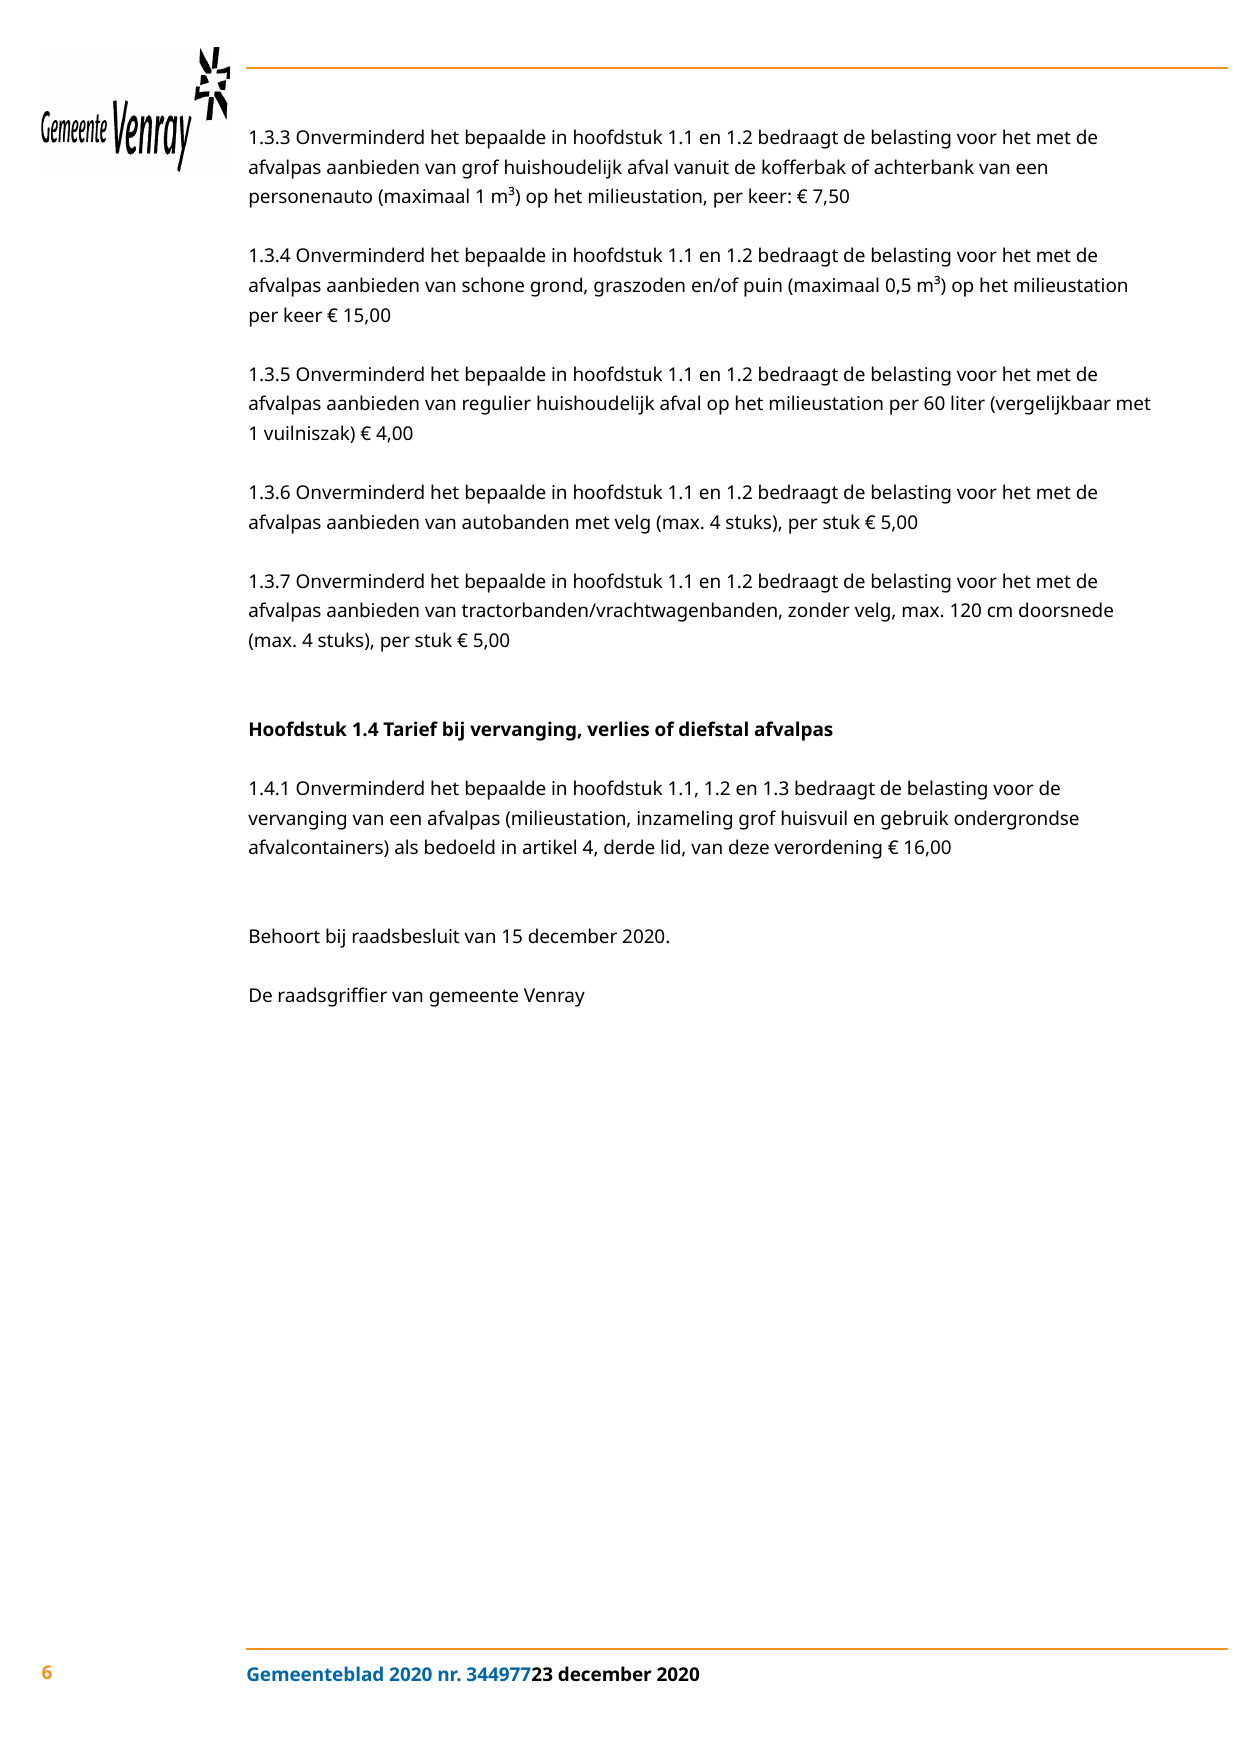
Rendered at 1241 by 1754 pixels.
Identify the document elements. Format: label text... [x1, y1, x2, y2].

text Hoofdstuk 1.4 Tarief bij vervanging, verlies of diefstal afvalpas [248, 716, 1152, 742]
text 1.3.7 Onverminderd het bepaalde in hoofdstuk 1.1 en 1.2 bedraagt de belasting voor het met de afvalpas aanbieden van tractorbanden/vrachtwagenbanden, zonder velg, max. 120 cm doorsnede (max. 4 stuks), per stuk € 5,00 [248, 568, 1152, 653]
picture [41, 47, 231, 172]
text 1.3.5 Onverminderd het bepaalde in hoofdstuk 1.1 en 1.2 bedraagt de belasting voor het met de afvalpas aanbieden van regulier huishoudelijk afval op het milieustation per 60 liter (vergelijkbaar met 1 vuilniszak) € 4,00 [248, 361, 1152, 446]
text Behoort bij raadsbesluit van 15 december 2020. [248, 923, 1152, 949]
text De raadsgriffier van gemeente Venray [248, 982, 1152, 1008]
text 1.4.1 Onverminderd het bepaalde in hoofdstuk 1.1, 1.2 en 1.3 bedraagt de belasting voor de vervanging van een afvalpas (milieustation, inzameling grof huisvuil en gebruik ondergrondse afvalcontainers) als bedoeld in artikel 4, derde lid, van deze verordening € 16,00 [248, 775, 1152, 860]
text 1.3.6 Onverminderd het bepaalde in hoofdstuk 1.1 en 1.2 bedraagt de belasting voor het met de afvalpas aanbieden van autobanden met velg (max. 4 stuks), per stuk € 5,00 [248, 479, 1152, 535]
text 1.3.4 Onverminderd het bepaalde in hoofdstuk 1.1 en 1.2 bedraagt de belasting voor het met de afvalpas aanbieden van schone grond, graszoden en/of puin (maximaal 0,5 m³) op het milieustation per keer € 15,00 [248, 243, 1152, 328]
text 1.3.3 Onverminderd het bepaalde in hoofdstuk 1.1 en 1.2 bedraagt de belasting voor het met de afvalpas aanbieden van grof huishoudelijk afval vanuit de kofferbak of achterbank van een personenauto (maximaal 1 m³) op het milieustation, per keer: € 7,50 [248, 124, 1152, 209]
